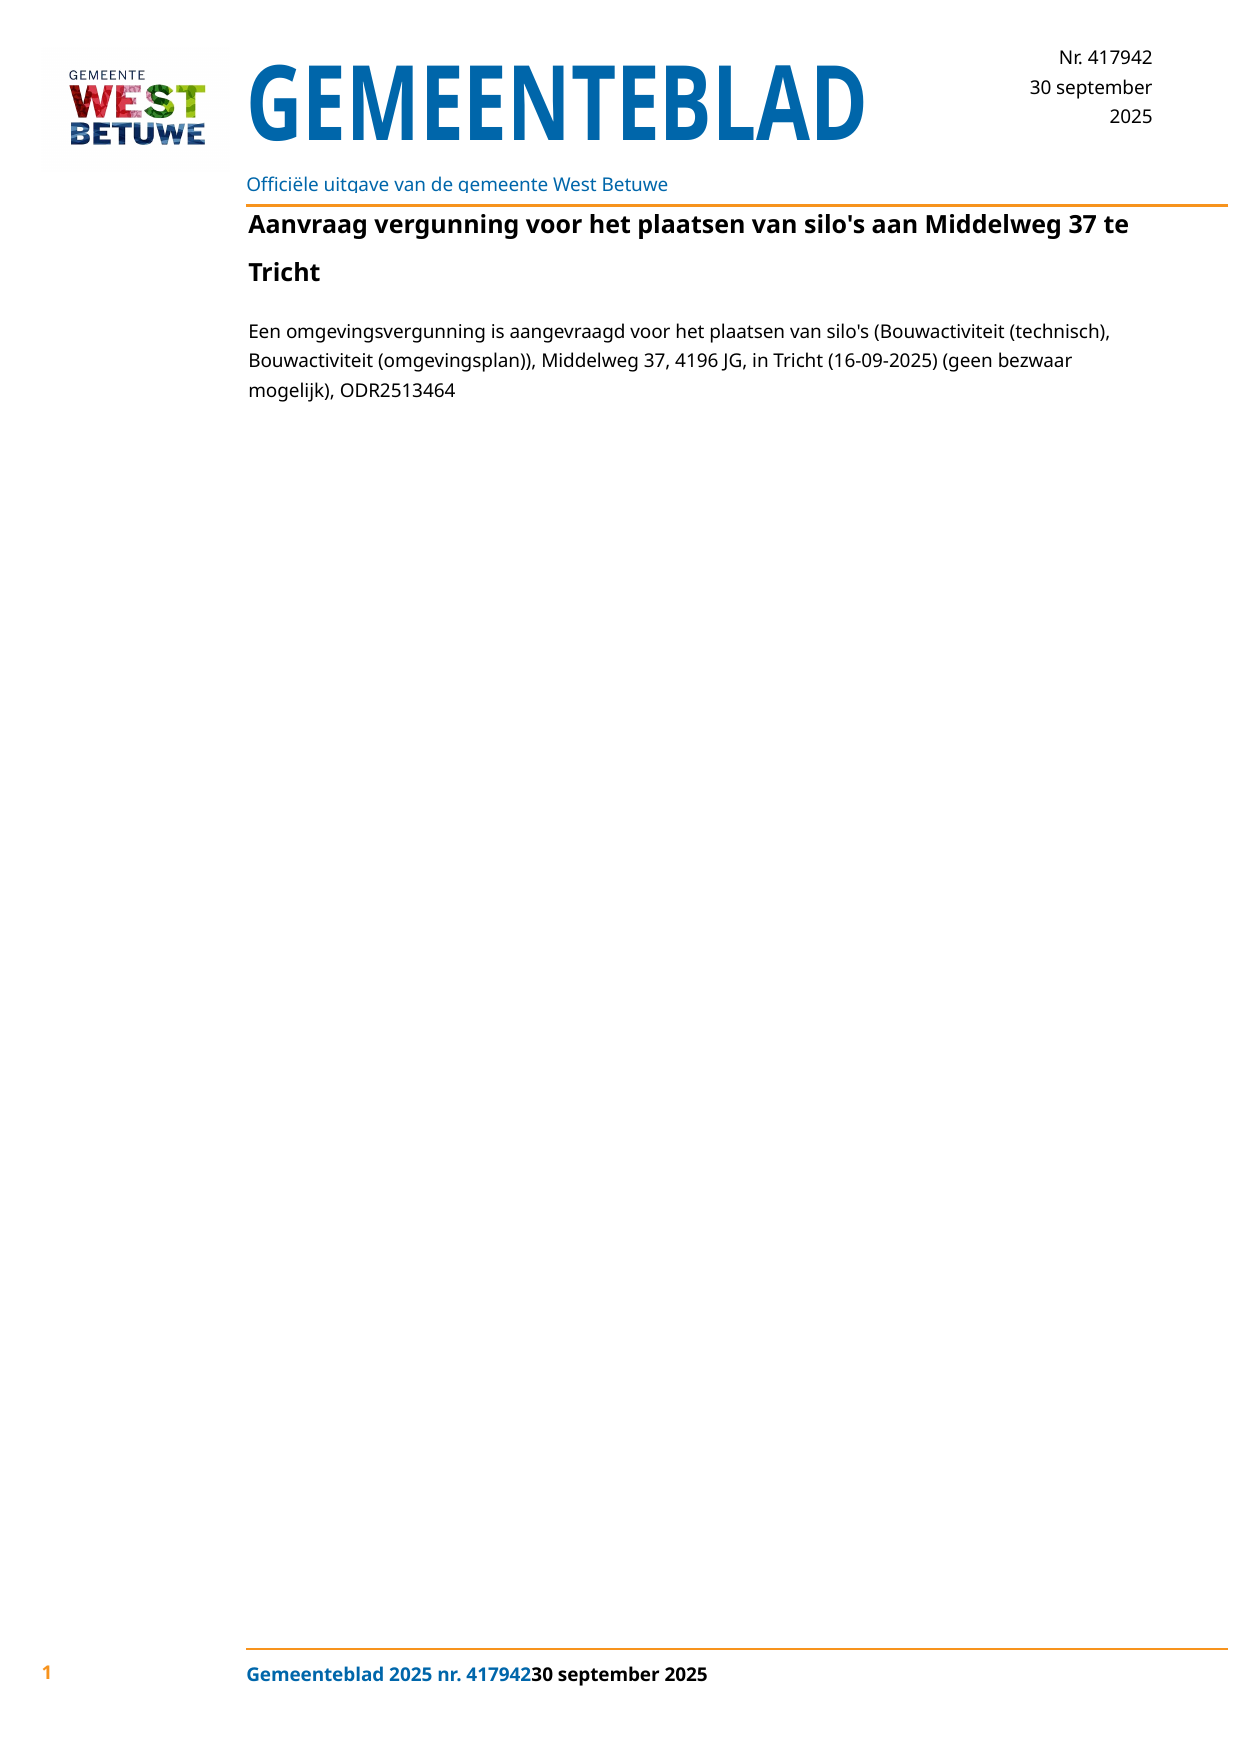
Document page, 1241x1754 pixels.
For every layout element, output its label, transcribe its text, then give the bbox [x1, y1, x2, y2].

text Aanvraag vergunning voor het plaatsen van silo's aan Middelweg 37 te Tricht [248, 207, 1152, 288]
picture [41, 47, 231, 172]
text Een omgevingsvergunning is aangevraagd voor het plaatsen van silo's (Bouwactiviteit (technisch), Bouwactiviteit (omgevingsplan)), Middelweg 37, 4196 JG, in Tricht (16-09-2025) (geen bezwaar mogelijk), ODR2513464 [248, 318, 1152, 403]
